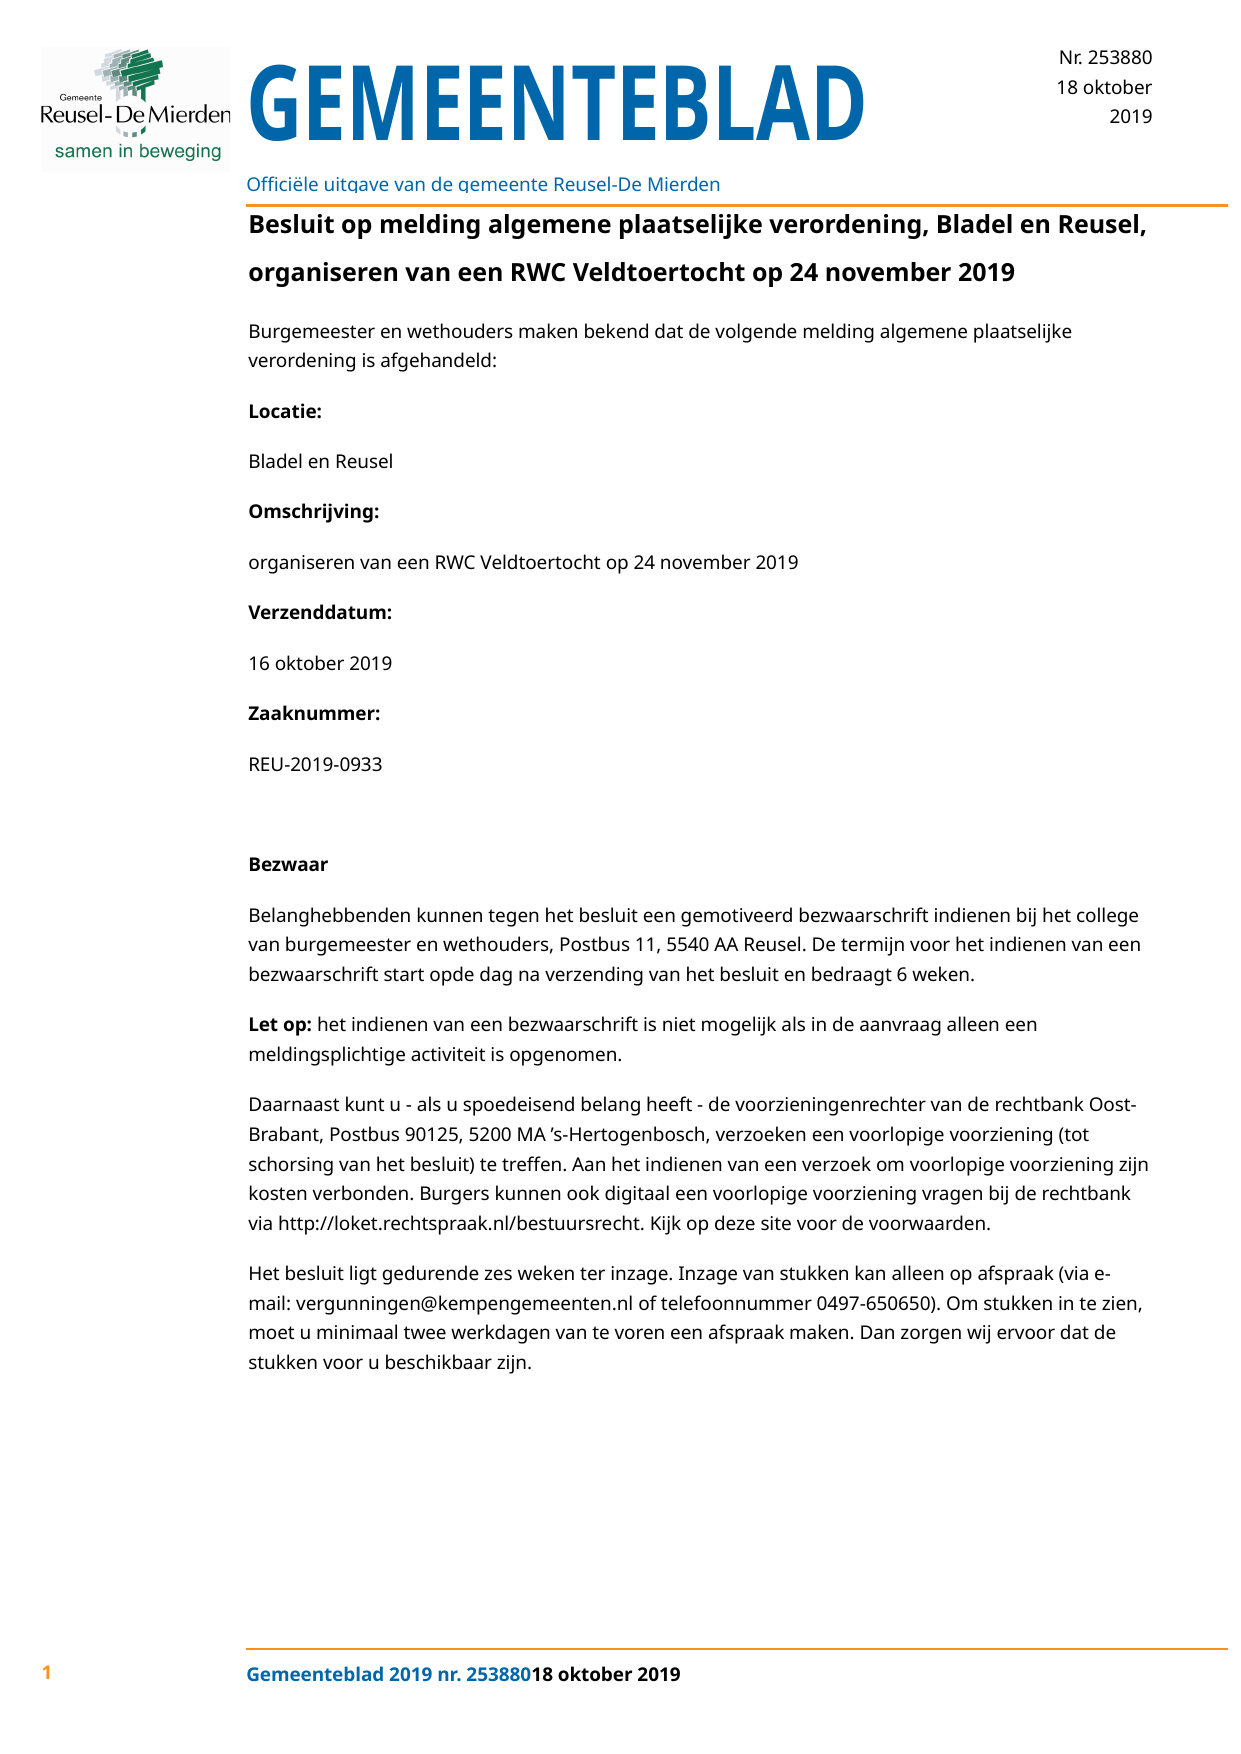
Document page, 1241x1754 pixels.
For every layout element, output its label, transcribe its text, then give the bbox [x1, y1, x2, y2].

text Locatie: [248, 398, 1152, 424]
text Daarnaast kunt u - als u spoedeisend belang heeft - de voorzieningenrechter van de rechtbank Oost-Brabant, Postbus 90125, 5200 MA ’s-Hertogenbosch, verzoeken een voorlopige voorziening (tot schorsing van het besluit) te treffen. Aan het indienen van een verzoek om voorlopige voorziening zijn kosten verbonden. Burgers kunnen ook digitaal een voorlopige voorziening vragen bij de rechtbank via http://loket.rechtspraak.nl/bestuursrecht. Kijk op deze site voor de voorwaarden. [248, 1092, 1152, 1236]
text organiseren van een RWC Veldtoertocht op 24 november 2019 [248, 549, 1152, 575]
text REU-2019-0933 [248, 751, 1152, 777]
text 16 oktober 2019 [248, 650, 1152, 676]
picture [41, 47, 231, 172]
text Let op: het indienen van een bezwaarschrift is niet mogelijk als in de aanvraag alleen een meldingsplichtige activiteit is opgenomen. [248, 1012, 1152, 1067]
text Burgemeester en wethouders maken bekend dat de volgende melding algemene plaatselijke verordening is afgehandeld: [248, 318, 1152, 373]
text Belanghebbenden kunnen tegen het besluit een gemotiveerd bezwaarschrift indienen bij het college van burgemeester en wethouders, Postbus 11, 5540 AA Reusel. De termijn voor het indienen van een bezwaarschrift start opde dag na verzending van het besluit en bedraagt 6 weken. [248, 902, 1152, 987]
text Het besluit ligt gedurende zes weken ter inzage. Inzage van stukken kan alleen op afspraak (via e-mail: vergunningen@kempengemeenten.nl of telefoonnummer 0497-650650). Om stukken in te zien, moet u minimaal twee werkdagen van te voren een afspraak maken. Dan zorgen wij ervoor dat de stukken voor u beschikbaar zijn. [248, 1260, 1152, 1375]
text Bezwaar [248, 852, 1152, 877]
text Bladel en Reusel [248, 448, 1152, 474]
text Omschrijving: [248, 499, 1152, 524]
text Besluit op melding algemene plaatselijke verordening, Bladel en Reusel, organiseren van een RWC Veldtoertocht op 24 november 2019 [248, 207, 1152, 288]
text Zaaknummer: [248, 700, 1152, 726]
text Verzenddatum: [248, 599, 1152, 625]
